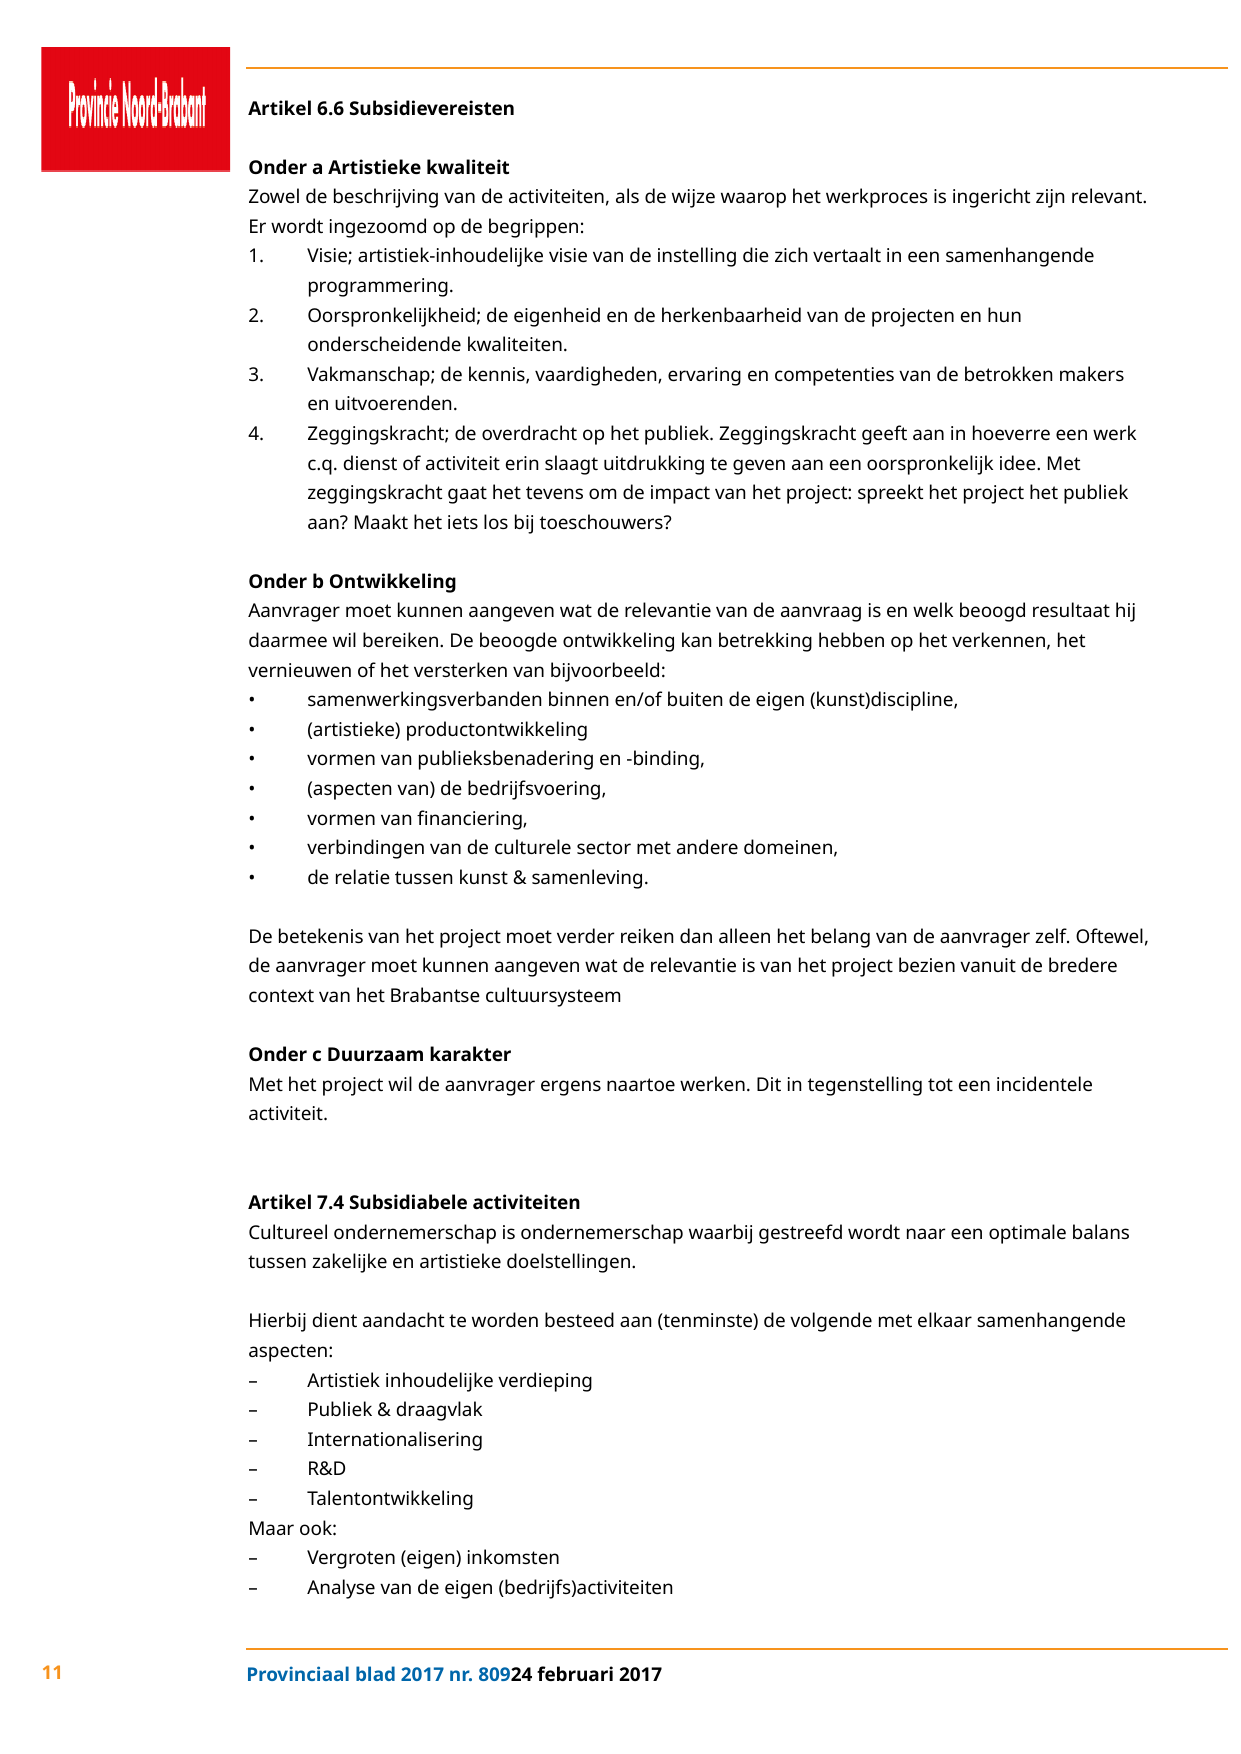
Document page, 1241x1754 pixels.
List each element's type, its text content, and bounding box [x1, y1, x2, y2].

list Visie; artistiek-inhoudelijke visie van de instelling die zich vertaalt in een samenhangende programmering. [248, 243, 1152, 298]
text Met het project wil de aanvrager ergens naartoe werken. Dit in tegenstelling tot een incidentele activiteit. [248, 1071, 1152, 1126]
list Vergroten (eigen) inkomsten [248, 1544, 1152, 1570]
list samenwerkingsverbanden binnen en/of buiten de eigen (kunst)discipline, [248, 686, 1152, 712]
text Cultureel ondernemerschap is ondernemerschap waarbij gestreefd wordt naar een optimale balans tussen zakelijke en artistieke doelstellingen. [248, 1219, 1152, 1274]
list Artistiek inhoudelijke verdieping [248, 1367, 1152, 1393]
list Publiek & draagvlak [248, 1396, 1152, 1422]
list Internationalisering [248, 1426, 1152, 1452]
list (aspecten van) de bedrijfsvoering, [248, 775, 1152, 801]
list Zeggingskracht; de overdracht op het publiek. Zeggingskracht geeft aan in hoeverre een werk c.q. dienst of activiteit erin slaagt uitdrukking te geven aan een oorspronkelijk idee. Met zeggingskracht gaat het tevens om de impact van het project: spreekt het project het publiek aan? Maakt het iets los bij toeschouwers? [248, 420, 1152, 535]
text Artikel 7.4 Subsidiabele activiteiten [248, 1189, 1152, 1215]
list Talentontwikkeling [248, 1485, 1152, 1511]
list (artistieke) productontwikkeling [248, 716, 1152, 742]
text Maar ook: [248, 1515, 1152, 1541]
text Onder b Ontwikkeling [248, 568, 1152, 594]
list vormen van publieksbenadering en -binding, [248, 746, 1152, 771]
list de relatie tussen kunst & samenleving. [248, 864, 1152, 890]
text Zowel de beschrijving van de activiteiten, als de wijze waarop het werkproces is ingericht zijn relevant. [248, 183, 1152, 209]
text Er wordt ingezoomd op de begrippen: [248, 213, 1152, 239]
picture [41, 47, 231, 172]
text Onder c Duurzaam karakter [248, 1041, 1152, 1067]
list Analyse van de eigen (bedrijfs)activiteiten [248, 1574, 1152, 1600]
text De betekenis van het project moet verder reiken dan alleen het belang van de aanvrager zelf. Oftewel, de aanvrager moet kunnen aangeven wat de relevantie is van het project bezien vanuit de bredere context van het Brabantse cultuursysteem [248, 923, 1152, 1008]
list verbindingen van de culturele sector met andere domeinen, [248, 834, 1152, 860]
text Artikel 6.6 Subsidievereisten [248, 95, 1152, 121]
text Hierbij dient aandacht te worden besteed aan (tenminste) de volgende met elkaar samenhangende aspecten: [248, 1308, 1152, 1363]
list vormen van financiering, [248, 805, 1152, 831]
list Oorspronkelijkheid; de eigenheid en de herkenbaarheid van de projecten en hun onderscheidende kwaliteiten. [248, 302, 1152, 357]
text Onder a Artistieke kwaliteit [248, 154, 1152, 180]
text Aanvrager moet kunnen aangeven wat de relevantie van de aanvraag is en welk beoogd resultaat hij daarmee wil bereiken. De beoogde ontwikkeling kan betrekking hebben op het verkennen, het vernieuwen of het versterken van bijvoorbeeld: [248, 598, 1152, 683]
list R&D [248, 1456, 1152, 1481]
list Vakmanschap; de kennis, vaardigheden, ervaring en competenties van de betrokken makers en uitvoerenden. [248, 361, 1152, 416]
